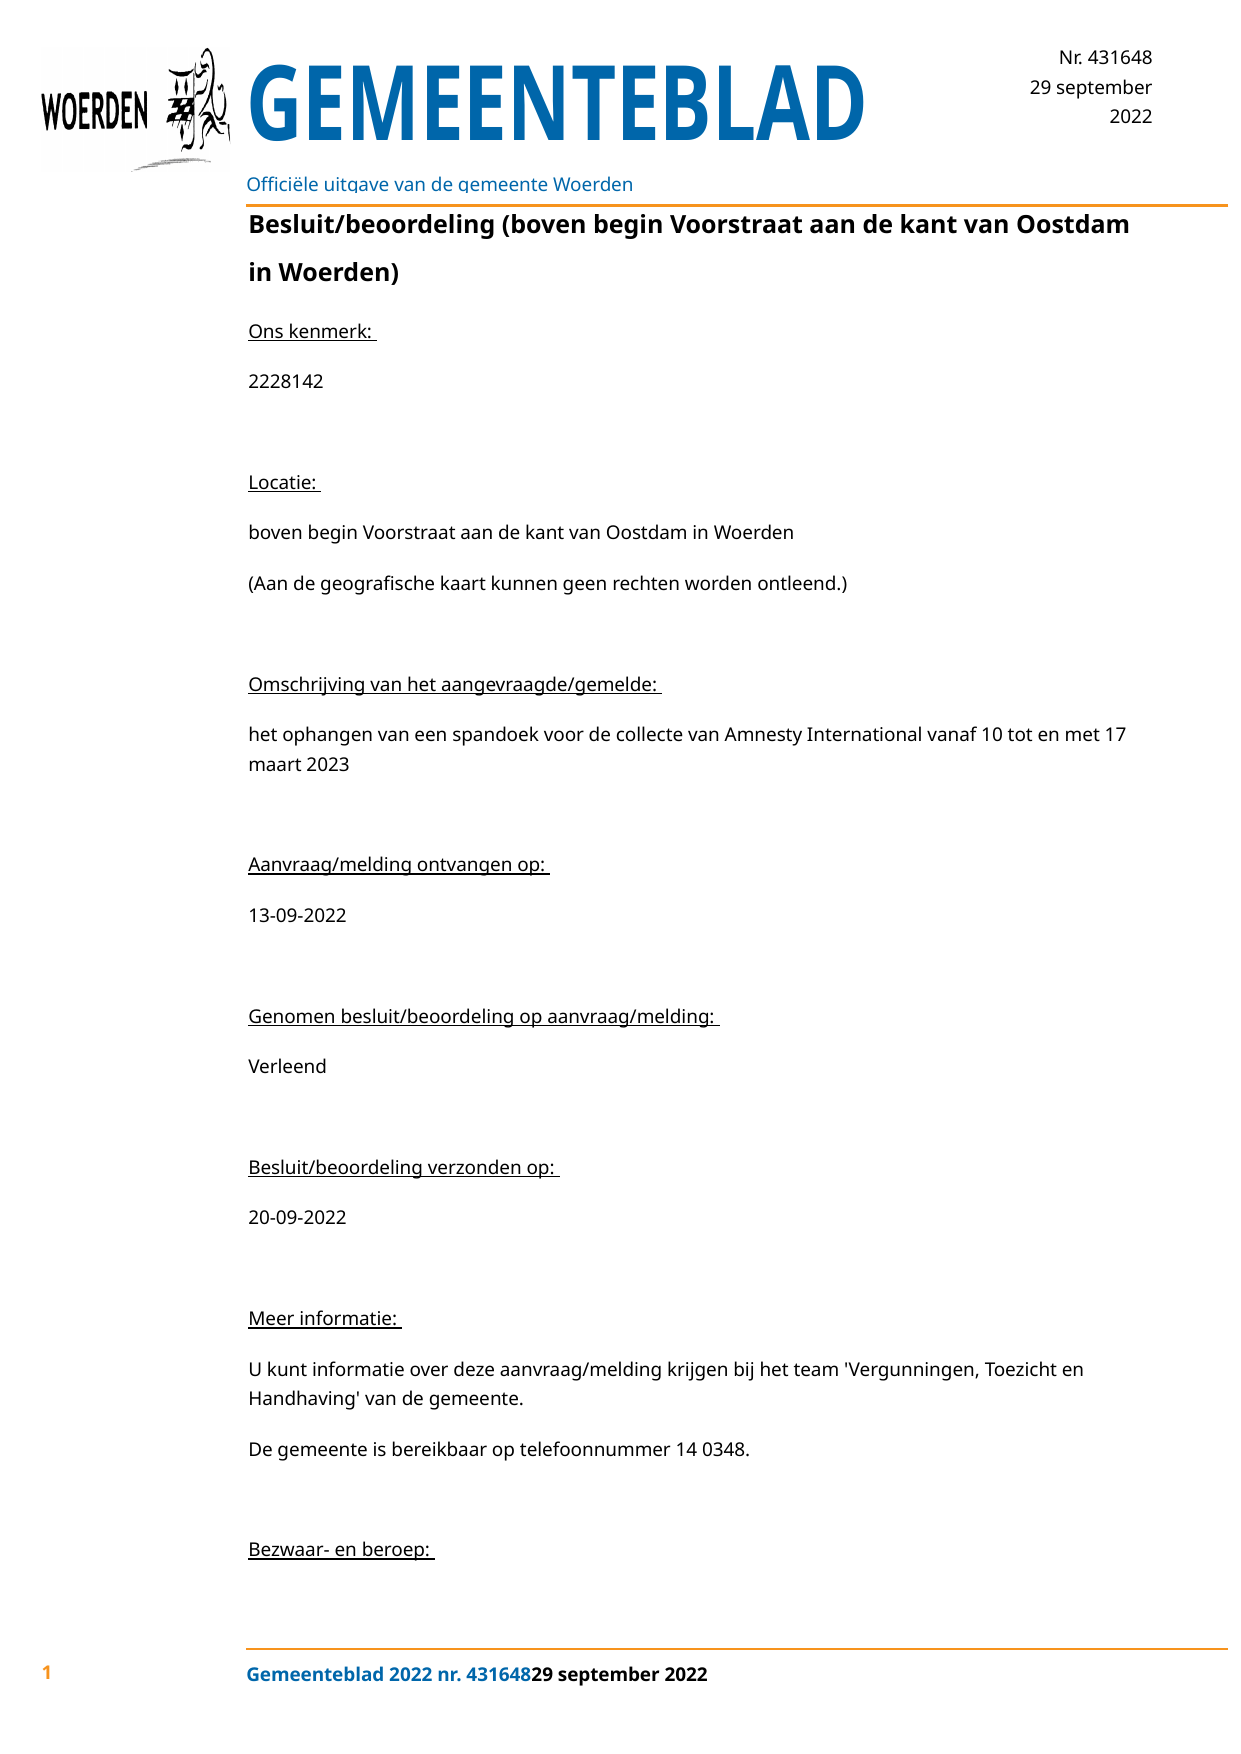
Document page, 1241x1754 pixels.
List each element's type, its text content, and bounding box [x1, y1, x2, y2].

text Bezwaar- en beroep: [248, 1537, 1152, 1562]
text 13-09-2022 [248, 902, 1152, 928]
text U kunt informatie over deze aanvraag/melding krijgen bij het team 'Vergunningen, Toezicht en Handhaving' van de gemeente. [248, 1356, 1152, 1411]
text (Aan de geografische kaart kunnen geen rechten worden ontleend.) [248, 570, 1152, 596]
text Besluit/beoordeling verzonden op: [248, 1154, 1152, 1180]
text Omschrijving van het aangevraagde/gemelde: [248, 671, 1152, 697]
text Aanvraag/melding ontvangen op: [248, 852, 1152, 877]
text het ophangen van een spandoek voor de collecte van Amnesty International vanaf 10 tot en met 17 maart 2023 [248, 721, 1152, 777]
text De gemeente is bereikbaar op telefoonnummer 14 0348. [248, 1436, 1152, 1462]
text Verleend [248, 1053, 1152, 1079]
text Ons kenmerk: [248, 318, 1152, 344]
text 20-09-2022 [248, 1204, 1152, 1230]
text 2228142 [248, 368, 1152, 394]
text Locatie: [248, 469, 1152, 495]
text Genomen besluit/beoordeling op aanvraag/melding: [248, 1003, 1152, 1029]
picture [41, 47, 231, 172]
text boven begin Voorstraat aan de kant van Oostdam in Woerden [248, 519, 1152, 545]
text Meer informatie: [248, 1305, 1152, 1331]
text Besluit/beoordeling (boven begin Voorstraat aan de kant van Oostdam in Woerden) [248, 207, 1152, 288]
